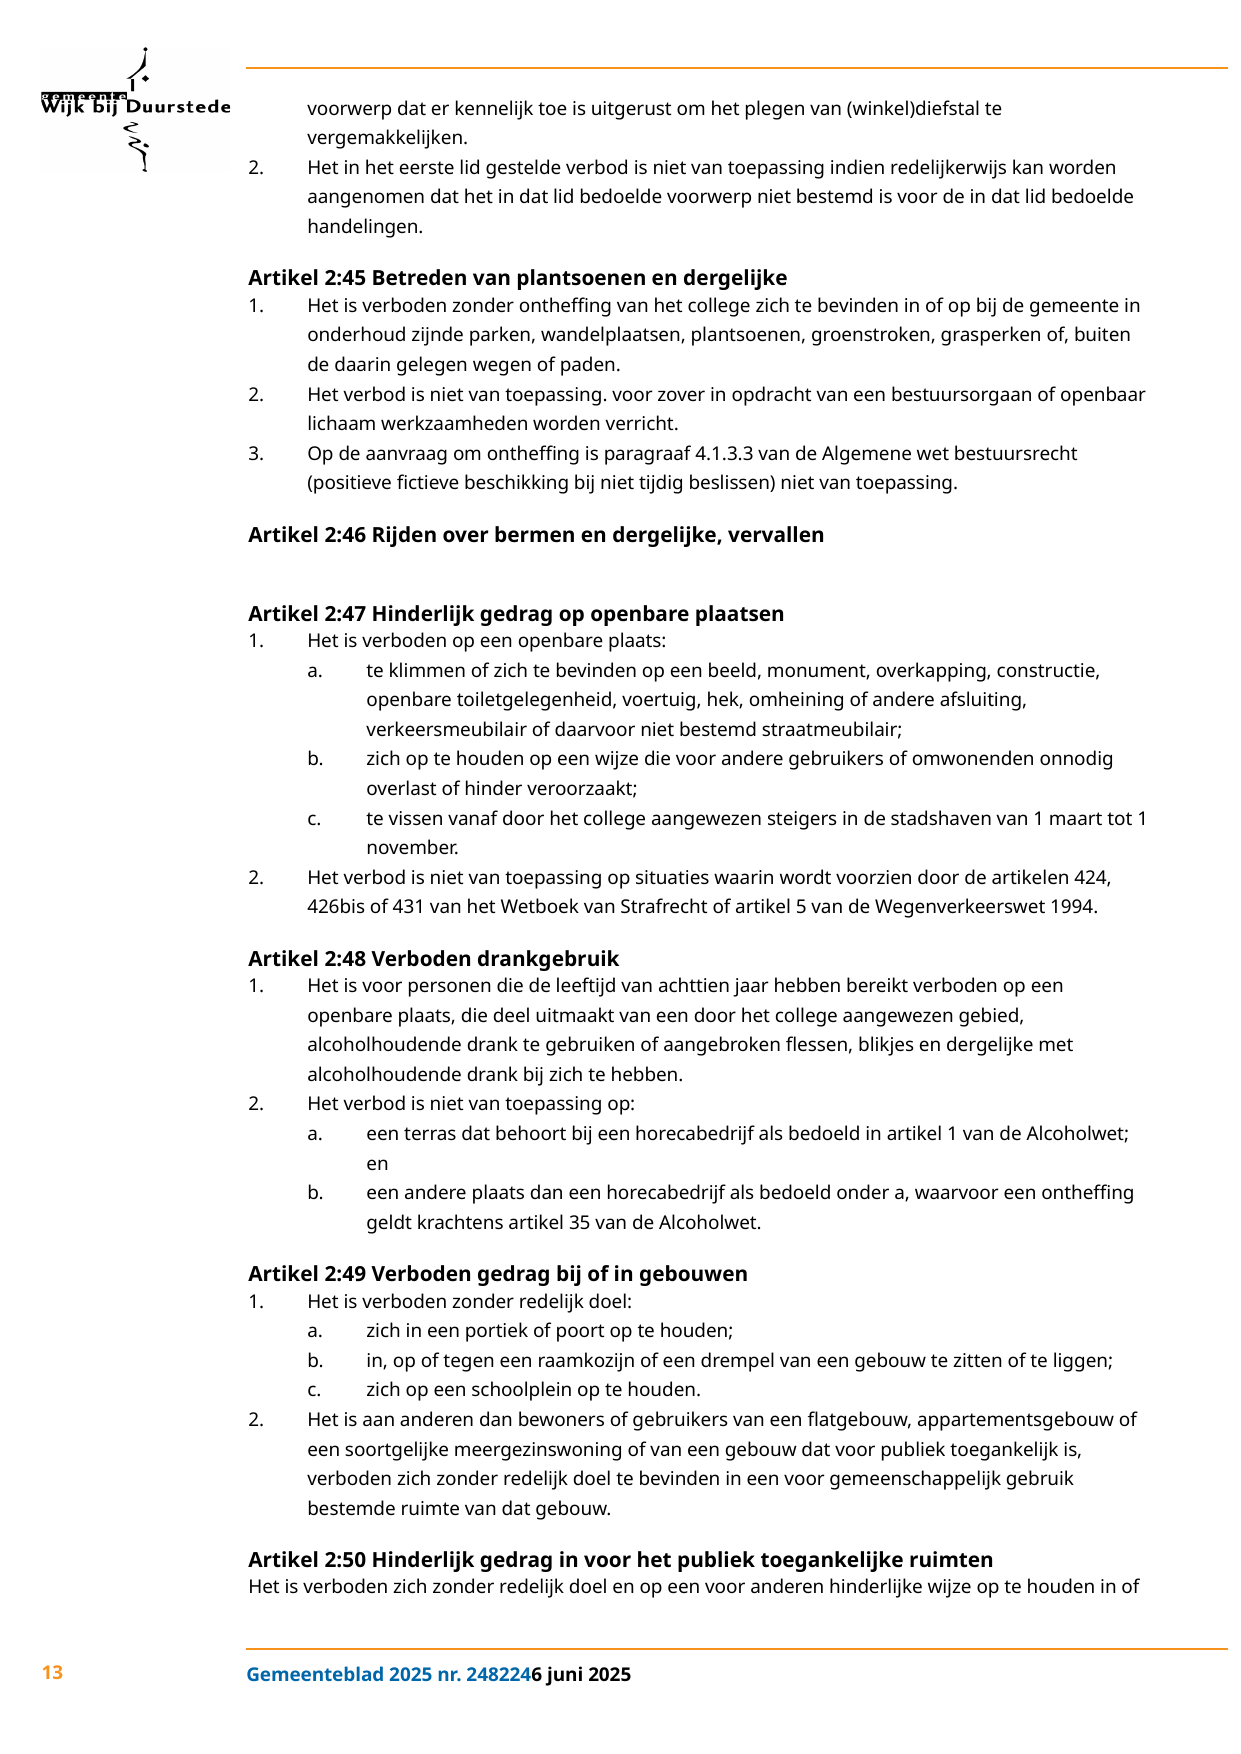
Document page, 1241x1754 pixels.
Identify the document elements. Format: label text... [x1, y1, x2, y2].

list Het verbod is niet van toepassing op: [248, 1091, 1152, 1116]
picture [41, 47, 231, 172]
text Artikel 2:48 Verboden drankgebruik [248, 944, 1152, 972]
list Het is aan anderen dan bewoners of gebruikers van een flatgebouw, appartementsgebouw of een soortgelijke meergezinswoning of van een gebouw dat voor publiek toegankelijk is, verboden zich zonder redelijk doel te bevinden in een voor gemeenschappelijk gebruik bestemde ruimte van dat gebouw. [248, 1406, 1152, 1521]
list Het in het eerste lid gestelde verbod is niet van toepassing indien redelijkerwijs kan worden aangenomen dat het in dat lid bedoelde voorwerp niet bestemd is voor de in dat lid bedoelde handelingen. [248, 154, 1152, 239]
list in, op of tegen een raamkozijn of een drempel van een gebouw te zitten of te liggen; [307, 1347, 1152, 1373]
list een terras dat behoort bij een horecabedrijf als bedoeld in artikel 1 van de Alcoholwet; en [307, 1120, 1152, 1176]
list zich op een schoolplein op te houden. [307, 1377, 1152, 1402]
list voorwerp dat er kennelijk toe is uitgerust om het plegen van (winkel)diefstal te vergemakkelijken. [248, 95, 1152, 150]
text Artikel 2:45 Betreden van plantsoenen en dergelijke [248, 263, 1152, 292]
text Artikel 2:50 Hinderlijk gedrag in voor het publiek toegankelijke ruimten [248, 1545, 1152, 1574]
list Op de aanvraag om ontheffing is paragraaf 4.1.3.3 van de Algemene wet bestuursrecht (positieve fictieve beschikking bij niet tijdig beslissen) niet van toepassing. [248, 440, 1152, 495]
list Het is verboden zonder redelijk doel: [248, 1288, 1152, 1313]
list Het is voor personen die de leeftijd van achttien jaar hebben bereikt verboden op een openbare plaats, die deel uitmaakt van een door het college aangewezen gebied, alcoholhoudende drank te gebruiken of aangebroken flessen, blikjes en dergelijke met alcoholhoudende drank bij zich te hebben. [248, 972, 1152, 1087]
list Het is verboden op een openbare plaats: [248, 627, 1152, 653]
list zich op te houden op een wijze die voor andere gebruikers of omwonenden onnodig overlast of hinder veroorzaakt; [307, 746, 1152, 801]
list te vissen vanaf door het college aangewezen steigers in de stadshaven van 1 maart tot 1 november. [307, 805, 1152, 860]
list Het verbod is niet van toepassing op situaties waarin wordt voorzien door de artikelen 424, 426bis of 431 van het Wetboek van Strafrecht of artikel 5 van de Wegenverkeerswet 1994. [248, 864, 1152, 919]
list zich in een portiek of poort op te houden; [307, 1317, 1152, 1343]
list Het verbod is niet van toepassing. voor zover in opdracht van een bestuursorgaan of openbaar lichaam werkzaamheden worden verricht. [248, 381, 1152, 436]
text Artikel 2:49 Verboden gedrag bij of in gebouwen [248, 1259, 1152, 1288]
text Artikel 2:47 Hinderlijk gedrag op openbare plaatsen [248, 599, 1152, 627]
text Het is verboden zich zonder redelijk doel en op een voor anderen hinderlijke wijze op te houden in of [248, 1574, 1152, 1599]
text Artikel 2:46 Rijden over bermen en dergelijke, vervallen [248, 520, 1152, 548]
list een andere plaats dan een horecabedrijf als bedoeld onder a, waarvoor een ontheffing geldt krachtens artikel 35 van de Alcoholwet. [307, 1179, 1152, 1235]
list te klimmen of zich te bevinden op een beeld, monument, overkapping, constructie, openbare toiletgelegenheid, voertuig, hek, omheining of andere afsluiting, verkeersmeubilair of daarvoor niet bestemd straatmeubilair; [307, 657, 1152, 742]
list Het is verboden zonder ontheffing van het college zich te bevinden in of op bij de gemeente in onderhoud zijnde parken, wandelplaatsen, plantsoenen, groenstroken, grasperken of, buiten de daarin gelegen wegen of paden. [248, 292, 1152, 377]
